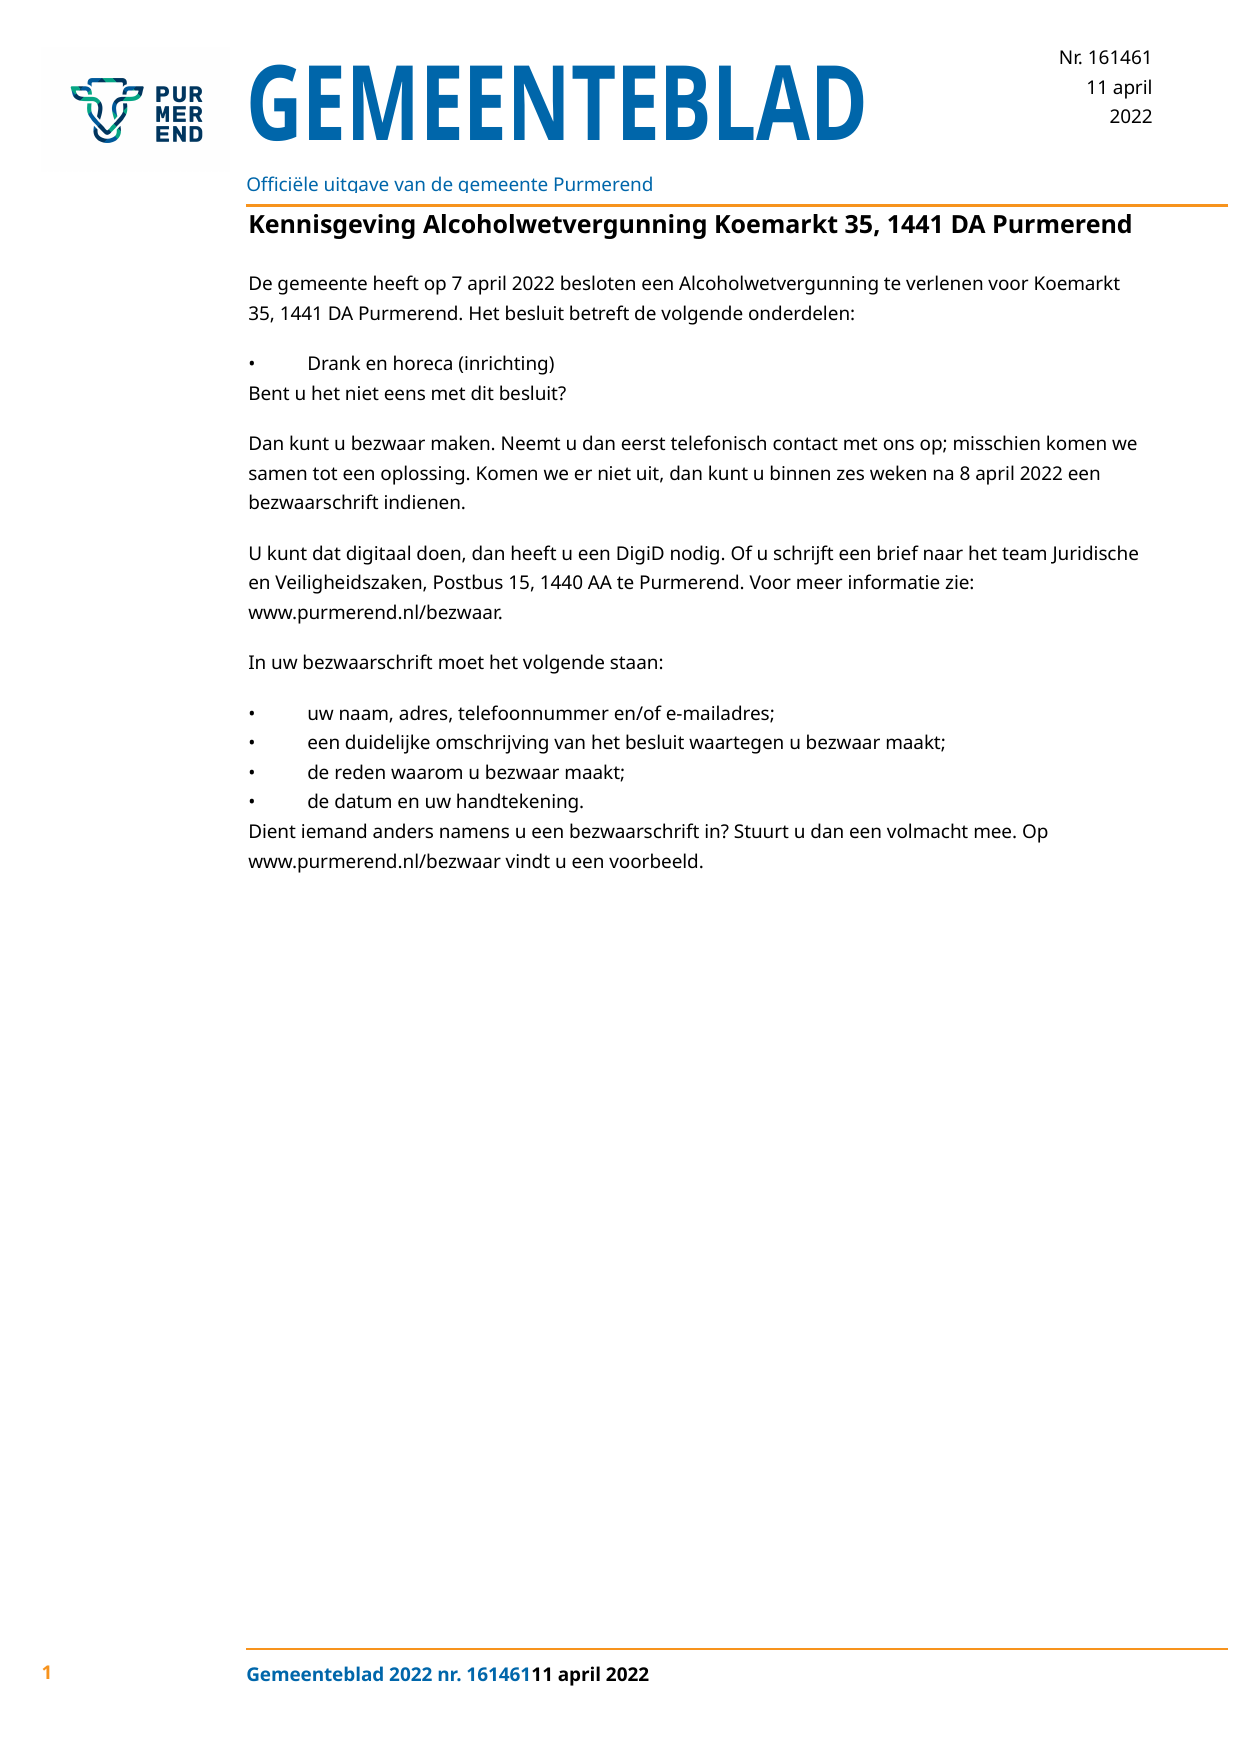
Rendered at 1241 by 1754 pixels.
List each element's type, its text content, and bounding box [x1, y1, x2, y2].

picture [41, 47, 231, 172]
text Dan kunt u bezwaar maken. Neemt u dan eerst telefonisch contact met ons op; misschien komen we samen tot een oplossing. Komen we er niet uit, dan kunt u binnen zes weken na 8 april 2022 een bezwaarschrift indienen. [248, 430, 1152, 515]
text De gemeente heeft op 7 april 2022 besloten een Alcoholwetvergunning te verlenen voor Koemarkt 35, 1441 DA Purmerend. Het besluit betreft de volgende onderdelen: [248, 270, 1152, 326]
list een duidelijke omschrijving van het besluit waartegen u bezwaar maakt; [248, 729, 1152, 755]
list de reden waarom u bezwaar maakt; [248, 759, 1152, 785]
text Kennisgeving Alcoholwetvergunning Koemarkt 35, 1441 DA Purmerend [248, 207, 1152, 241]
text In uw bezwaarschrift moet het volgende staan: [248, 649, 1152, 675]
text Dient iemand anders namens u een bezwaarschrift in? Stuurt u dan een volmacht mee. Op www.purmerend.nl/bezwaar vindt u een voorbeeld. [248, 818, 1152, 873]
text U kunt dat digitaal doen, dan heeft u een DigiD nodig. Of u schrijft een brief naar het team Juridische en Veiligheidszaken, Postbus 15, 1440 AA te Purmerend. Voor meer informatie zie: www.purmerend.nl/bezwaar. [248, 540, 1152, 625]
text Bent u het niet eens met dit besluit? [248, 380, 1152, 406]
list de datum en uw handtekening. [248, 789, 1152, 814]
list uw naam, adres, telefoonnummer en/of e-mailadres; [248, 700, 1152, 726]
list Drank en horeca (inrichting) [248, 350, 1152, 376]
